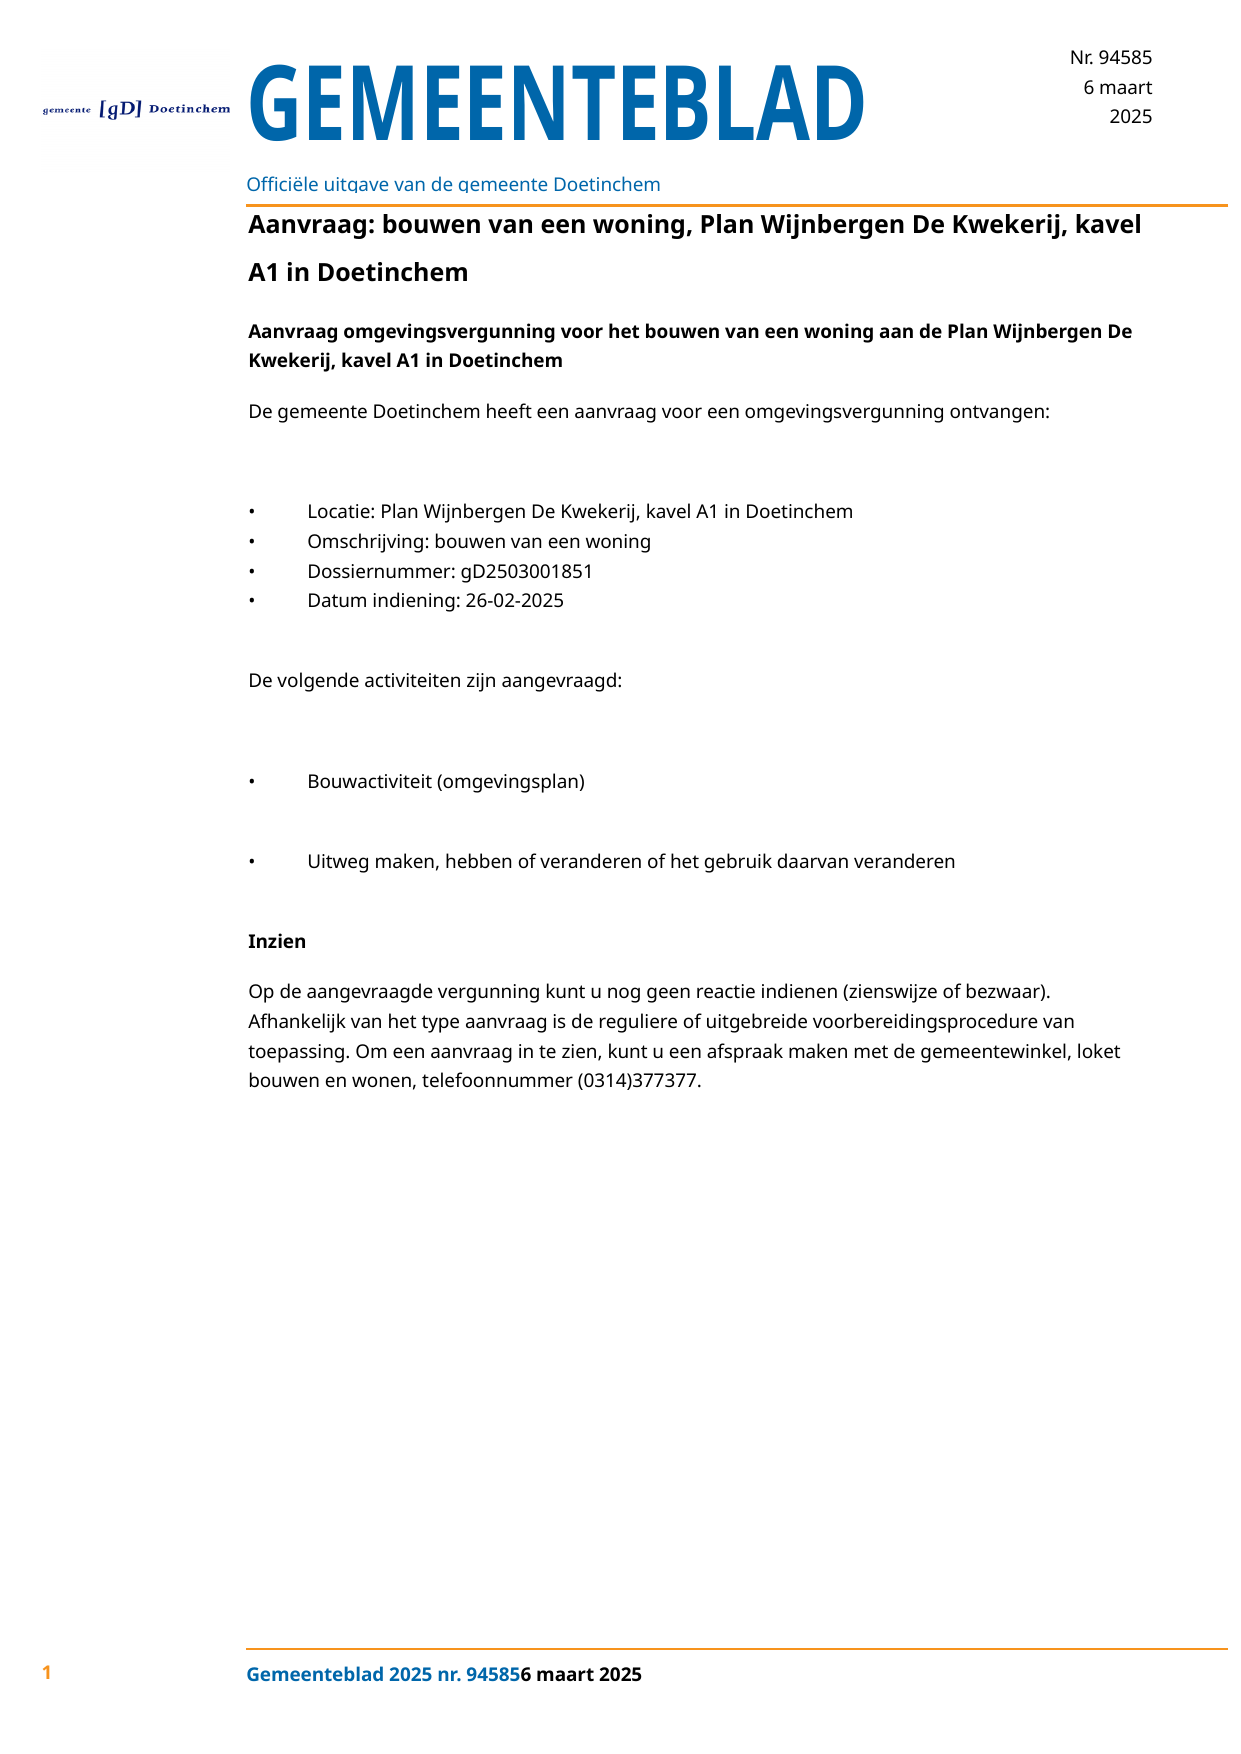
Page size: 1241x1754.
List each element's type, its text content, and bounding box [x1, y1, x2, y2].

list Dossiernummer: gD2503001851 [248, 558, 1152, 584]
text Inzien [248, 928, 1152, 954]
list Uitweg maken, hebben of veranderen of het gebruik daarvan veranderen [248, 848, 1152, 874]
picture [41, 47, 231, 172]
text De volgende activiteiten zijn aangevraagd: [248, 667, 1152, 693]
text De gemeente Doetinchem heeft een aanvraag voor een omgevingsvergunning ontvangen: [248, 398, 1152, 424]
text Aanvraag omgevingsvergunning voor het bouwen van een woning aan de Plan Wijnbergen De Kwekerij, kavel A1 in Doetinchem [248, 318, 1152, 373]
list Omschrijving: bouwen van een woning [248, 528, 1152, 554]
list Bouwactiviteit (omgevingsplan) [248, 768, 1152, 794]
text Aanvraag: bouwen van een woning, Plan Wijnbergen De Kwekerij, kavel A1 in Doetinchem [248, 207, 1152, 288]
list Locatie: Plan Wijnbergen De Kwekerij, kavel A1 in Doetinchem [248, 499, 1152, 524]
text Op de aangevraagde vergunning kunt u nog geen reactie indienen (zienswijze of bezwaar). Afhankelijk van het type aanvraag is de reguliere of uitgebreide voorbereidingsprocedure van toepassing. Om een aanvraag in te zien, kunt u een afspraak maken met de gemeentewinkel, loket bouwen en wonen, telefoonnummer (0314)377377. [248, 979, 1152, 1093]
list Datum indiening: 26-02-2025 [248, 587, 1152, 613]
